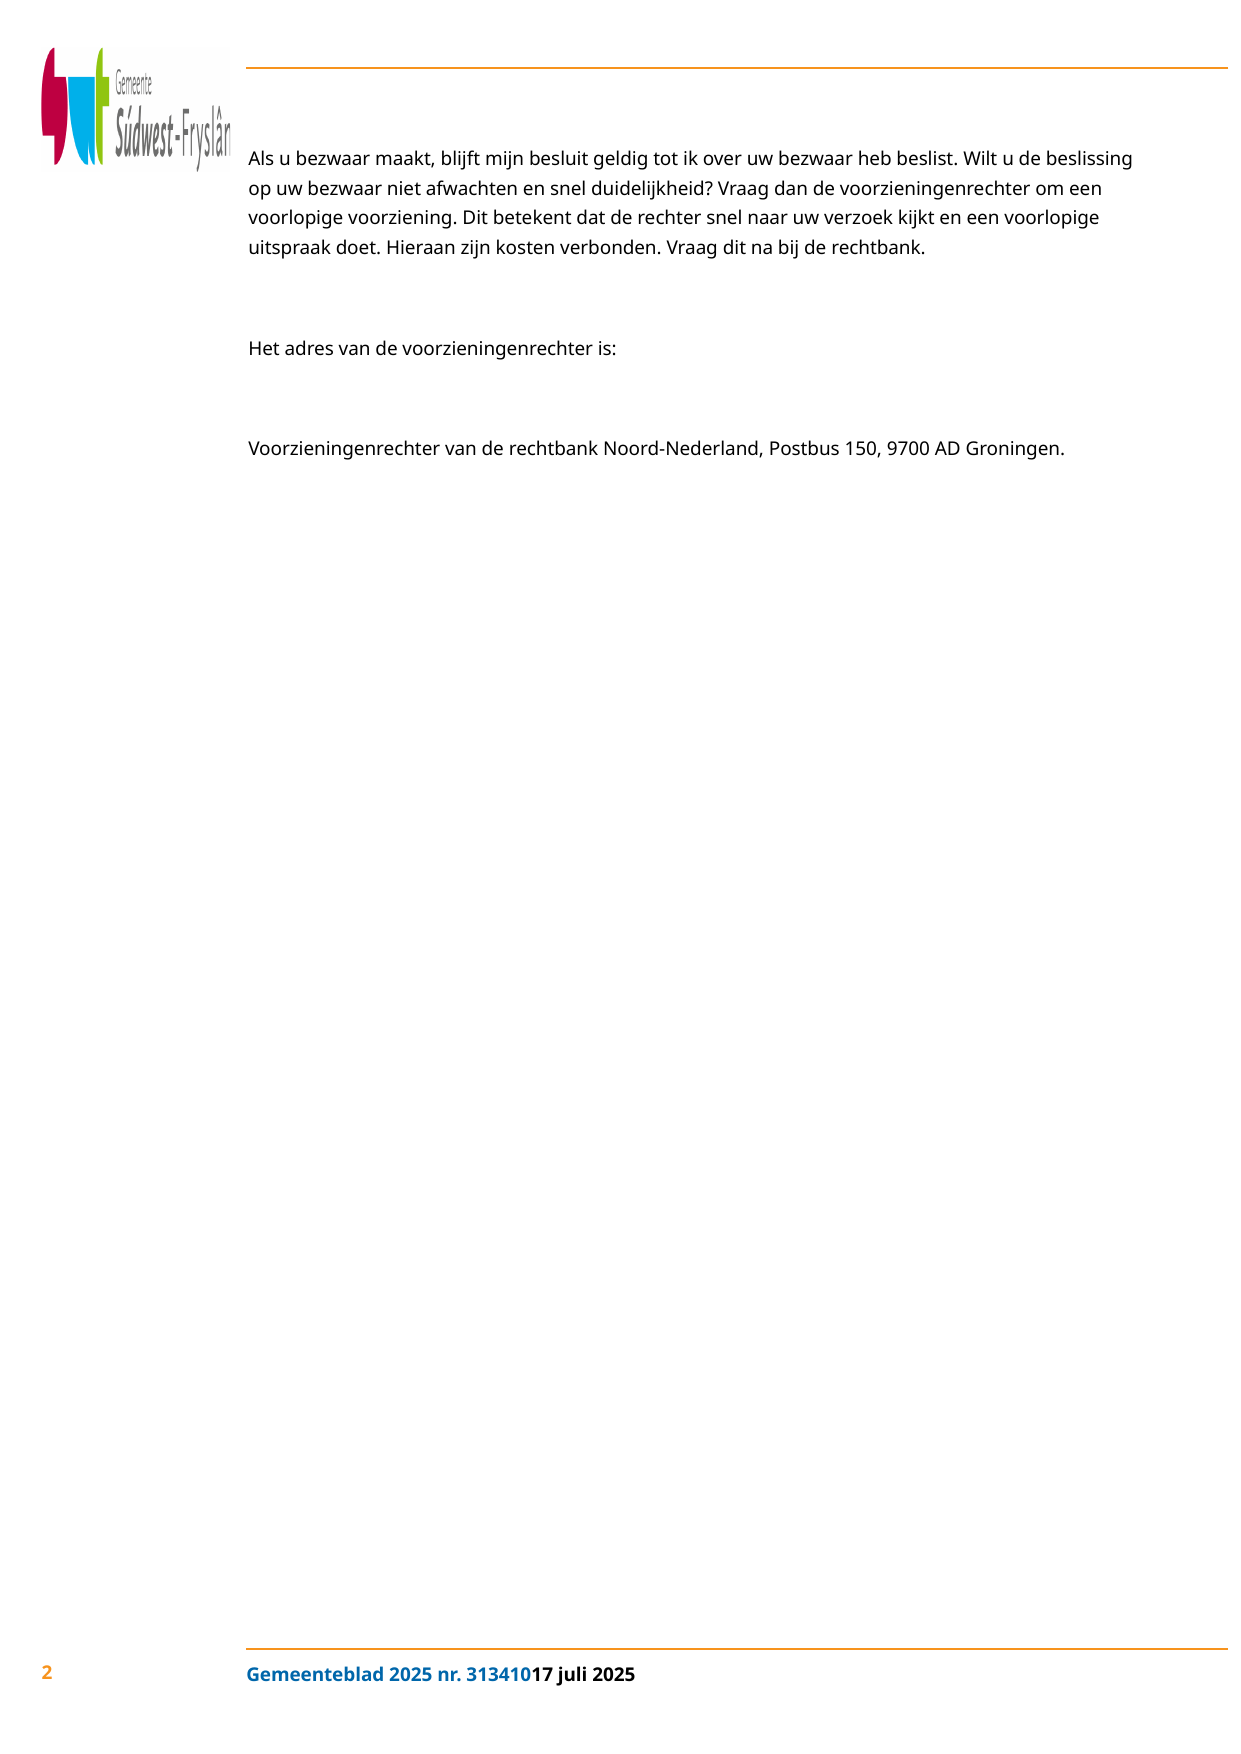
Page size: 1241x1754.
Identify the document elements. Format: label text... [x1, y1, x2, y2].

text Het adres van de voorzieningenrechter is: [248, 335, 1152, 361]
text Als u bezwaar maakt, blijft mijn besluit geldig tot ik over uw bezwaar heb beslist. Wilt u de beslissing op uw bezwaar niet afwachten en snel duidelijkheid? Vraag dan de voorzieningenrechter om een voorlopige voorziening. Dit betekent dat de rechter snel naar uw verzoek kijkt en een voorlopige uitspraak doet. Hieraan zijn kosten verbonden. Vraag dit na bij de rechtbank. [248, 145, 1152, 260]
text Voorzieningenrechter van de rechtbank Noord-Nederland, Postbus 150, 9700 AD Groningen. [248, 436, 1152, 461]
picture [41, 47, 231, 172]
